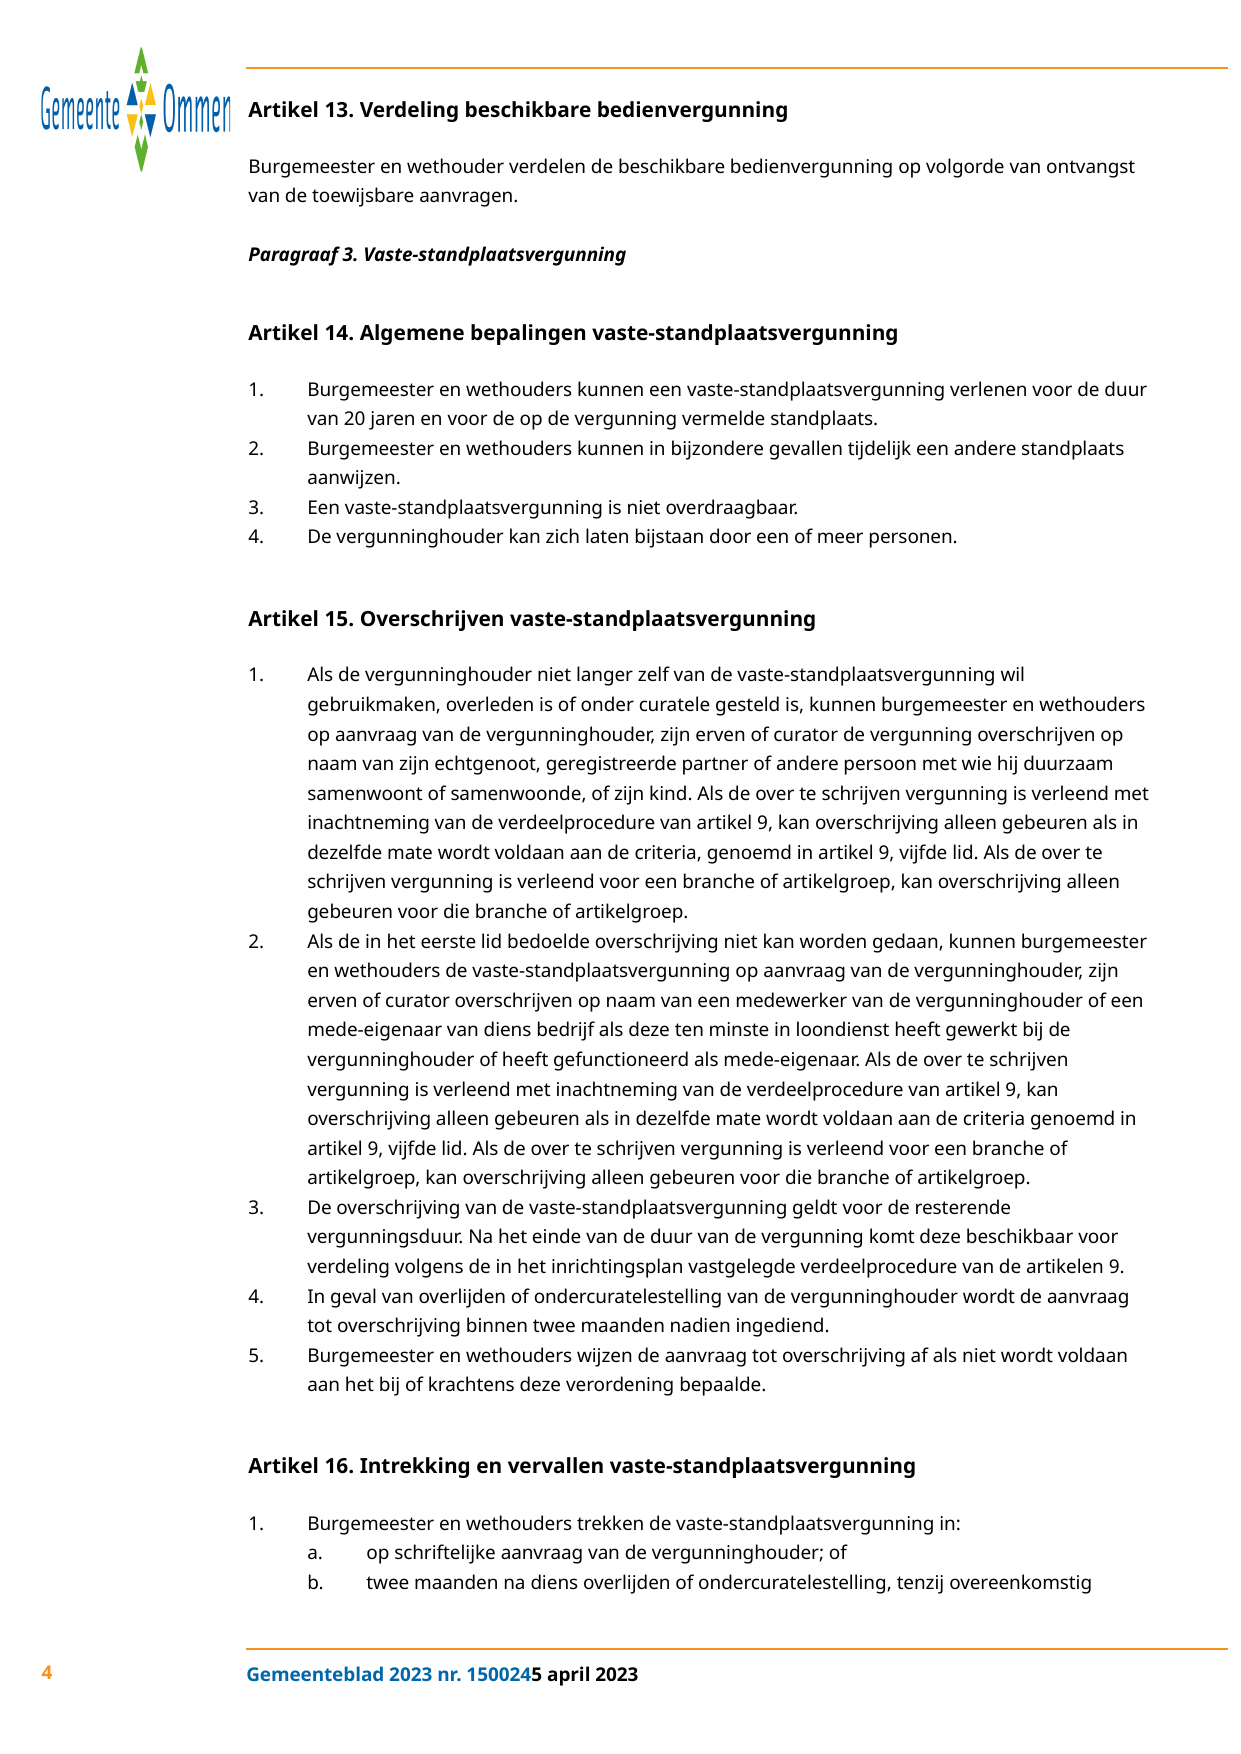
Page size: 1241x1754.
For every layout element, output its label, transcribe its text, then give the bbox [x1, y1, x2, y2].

list In geval van overlijden of ondercuratelestelling van de vergunninghouder wordt de aanvraag tot overschrijving binnen twee maanden nadien ingediend. [248, 1283, 1152, 1338]
text Artikel 15. Overschrijven vaste-standplaatsvergunning [248, 604, 1152, 632]
list Burgemeester en wethouders kunnen in bijzondere gevallen tijdelijk een andere standplaats aanwijzen. [248, 435, 1152, 490]
list Burgemeester en wethouders wijzen de aanvraag tot overschrijving af als niet wordt voldaan aan het bij of krachtens deze verordening bepaalde. [248, 1342, 1152, 1397]
list op schriftelijke aanvraag van de vergunninghouder; of [307, 1539, 1152, 1565]
list Burgemeester en wethouders trekken de vaste-standplaatsvergunning in: [248, 1510, 1152, 1535]
list Als de vergunninghouder niet langer zelf van de vaste-standplaatsvergunning wil gebruikmaken, overleden is of onder curatele gesteld is, kunnen burgemeester en wethouders op aanvraag van de vergunninghouder, zijn erven of curator de vergunning overschrijven op naam van zijn echtgenoot, geregistreerde partner of andere persoon met wie hij duurzaam samenwoont of samenwoonde, of zijn kind. Als de over te schrijven vergunning is verleend met inachtneming van de verdeelprocedure van artikel 9, kan overschrijving alleen gebeuren als in dezelfde mate wordt voldaan aan de criteria, genoemd in artikel 9, vijfde lid. Als de over te schrijven vergunning is verleend voor een branche of artikelgroep, kan overschrijving alleen gebeuren voor die branche of artikelgroep. [248, 662, 1152, 924]
text Artikel 14. Algemene bepalingen vaste-standplaatsvergunning [248, 318, 1152, 346]
picture [41, 47, 231, 172]
list Burgemeester en wethouders kunnen een vaste-standplaatsvergunning verlenen voor de duur van 20 jaren en voor de op de vergunning vermelde standplaats. [248, 376, 1152, 431]
list Als de in het eerste lid bedoelde overschrijving niet kan worden gedaan, kunnen burgemeester en wethouders de vaste-standplaatsvergunning op aanvraag van de vergunninghouder, zijn erven of curator overschrijven op naam van een medewerker van de vergunninghouder of een mede-eigenaar van diens bedrijf als deze ten minste in loondienst heeft gewerkt bij de vergunninghouder of heeft gefunctioneerd als mede-eigenaar. Als de over te schrijven vergunning is verleend met inachtneming van de verdeelprocedure van artikel 9, kan overschrijving alleen gebeuren als in dezelfde mate wordt voldaan aan de criteria genoemd in artikel 9, vijfde lid. Als de over te schrijven vergunning is verleend voor een branche of artikelgroep, kan overschrijving alleen gebeuren voor die branche of artikelgroep. [248, 928, 1152, 1190]
text Artikel 13. Verdeling beschikbare bedienvergunning [248, 95, 1152, 123]
text Artikel 16. Intrekking en vervallen vaste-standplaatsvergunning [248, 1452, 1152, 1480]
list twee maanden na diens overlijden of ondercuratelestelling, tenzij overeenkomstig [307, 1569, 1152, 1594]
text Burgemeester en wethouder verdelen de beschikbare bedienvergunning op volgorde van ontvangst van de toewijsbare aanvragen. [248, 153, 1152, 208]
list De overschrijving van de vaste-standplaatsvergunning geldt voor de resterende vergunningsduur. Na het einde van de duur van de vergunning komt deze beschikbaar voor verdeling volgens de in het inrichtingsplan vastgelegde verdeelprocedure van de artikelen 9. [248, 1194, 1152, 1279]
list De vergunninghouder kan zich laten bijstaan door een of meer personen. [248, 524, 1152, 549]
text Paragraaf 3. Vaste-standplaatsvergunning [248, 242, 1152, 267]
list Een vaste-standplaatsvergunning is niet overdraagbaar. [248, 494, 1152, 520]
